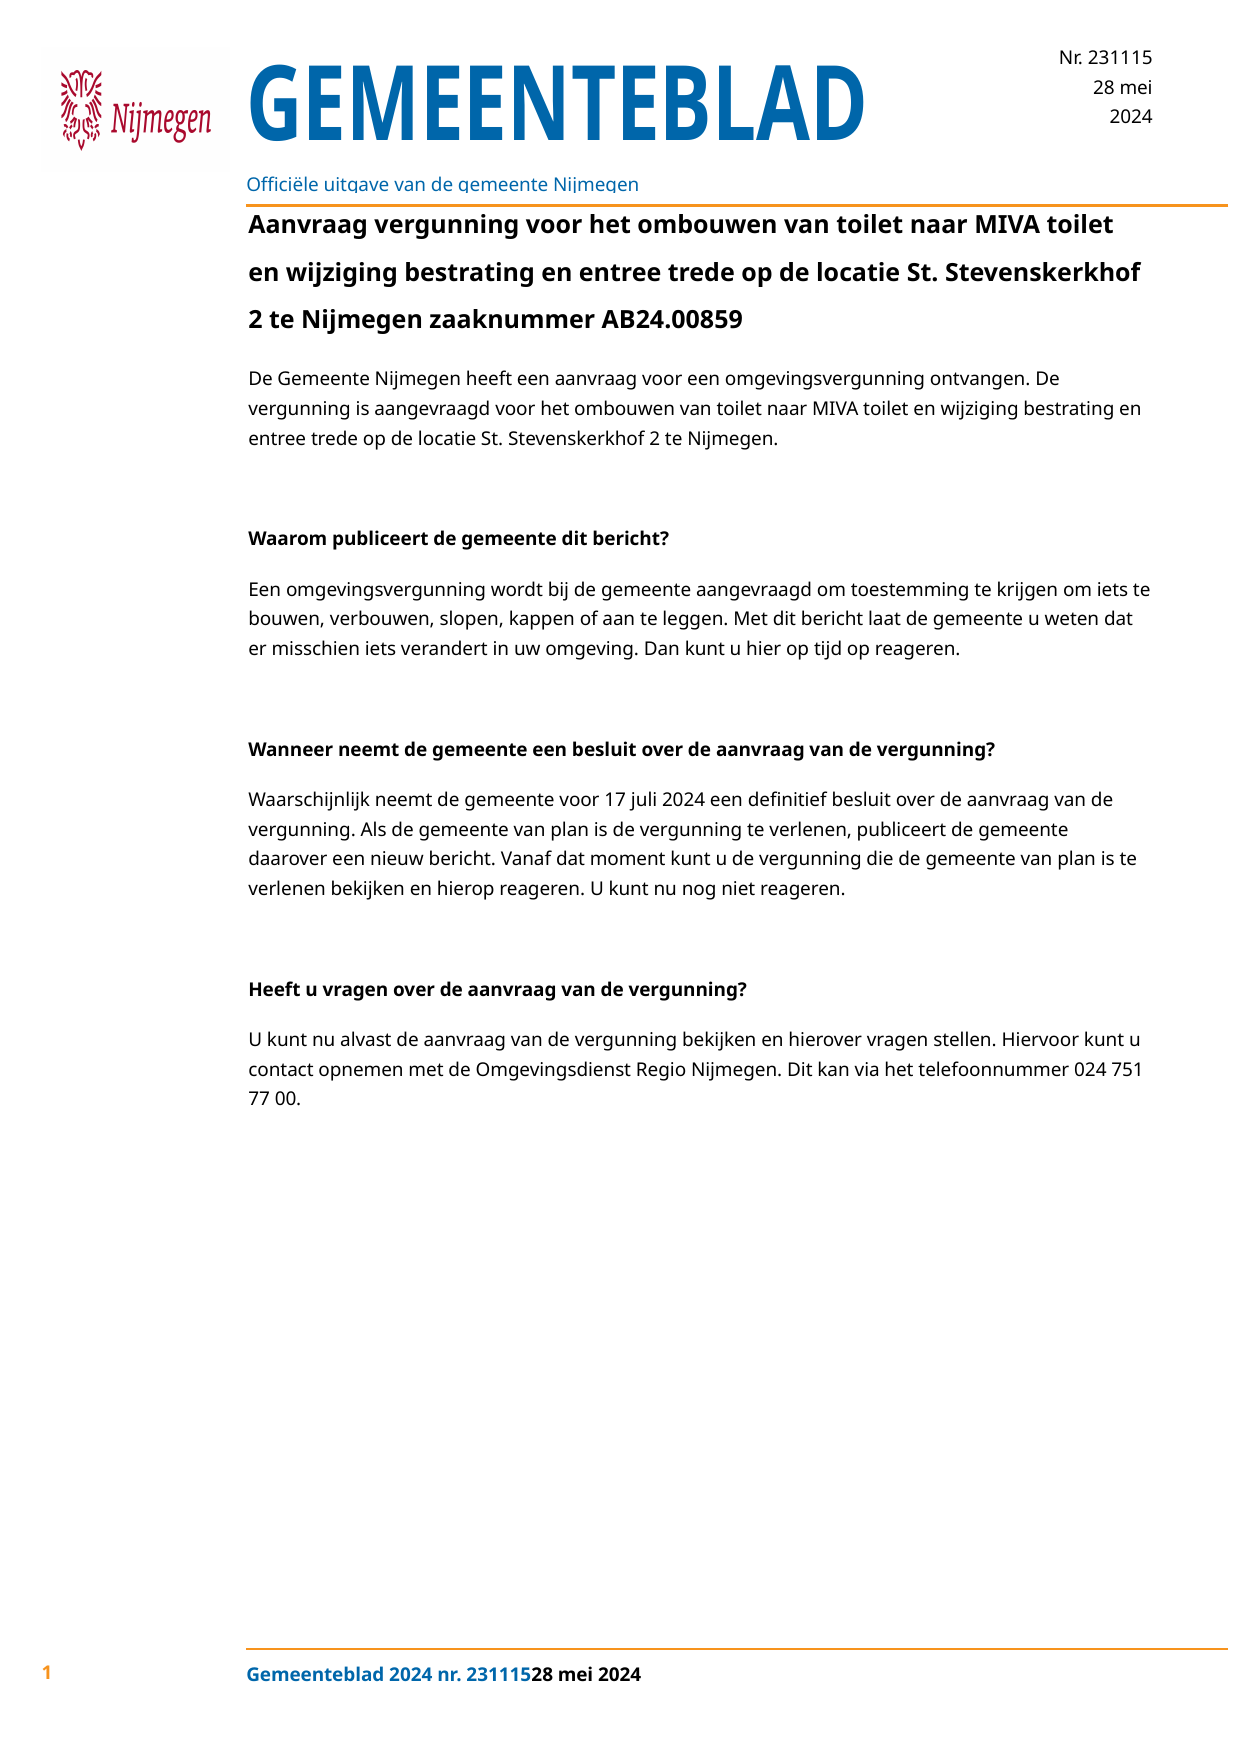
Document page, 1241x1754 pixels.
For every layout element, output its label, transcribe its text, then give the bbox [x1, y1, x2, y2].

text Waarom publiceert de gemeente dit bericht? [248, 526, 1152, 551]
text U kunt nu alvast de aanvraag van de vergunning bekijken en hierover vragen stellen. Hiervoor kunt u contact opnemen met de Omgevingsdienst Regio Nijmegen. Dit kan via het telefoonnummer 024 751 77 00. [248, 1026, 1152, 1111]
text Waarschijnlijk neemt de gemeente voor 17 juli 2024 een definitief besluit over de aanvraag van de vergunning. Als de gemeente van plan is de vergunning te verlenen, publiceert de gemeente daarover een nieuw bericht. Vanaf dat moment kunt u de vergunning die de gemeente van plan is te verlenen bekijken en hierop reageren. U kunt nu nog niet reageren. [248, 786, 1152, 901]
text De Gemeente Nijmegen heeft een aanvraag voor een omgevingsvergunning ontvangen. De vergunning is aangevraagd voor het ombouwen van toilet naar MIVA toilet en wijziging bestrating en entree trede op de locatie St. Stevenskerkhof 2 te Nijmegen. [248, 366, 1152, 450]
text Aanvraag vergunning voor het ombouwen van toilet naar MIVA toilet en wijziging bestrating en entree trede op de locatie St. Stevenskerkhof 2 te Nijmegen zaaknummer AB24.00859 [248, 207, 1152, 336]
picture [41, 47, 231, 172]
text Heeft u vragen over de aanvraag van de vergunning? [248, 976, 1152, 1002]
text Wanneer neemt de gemeente een besluit over de aanvraag van de vergunning? [248, 736, 1152, 762]
text Een omgevingsvergunning wordt bij de gemeente aangevraagd om toestemming te krijgen om iets te bouwen, verbouwen, slopen, kappen of aan te leggen. Met dit bericht laat de gemeente u weten dat er misschien iets verandert in uw omgeving. Dan kunt u hier op tijd op reageren. [248, 576, 1152, 661]
